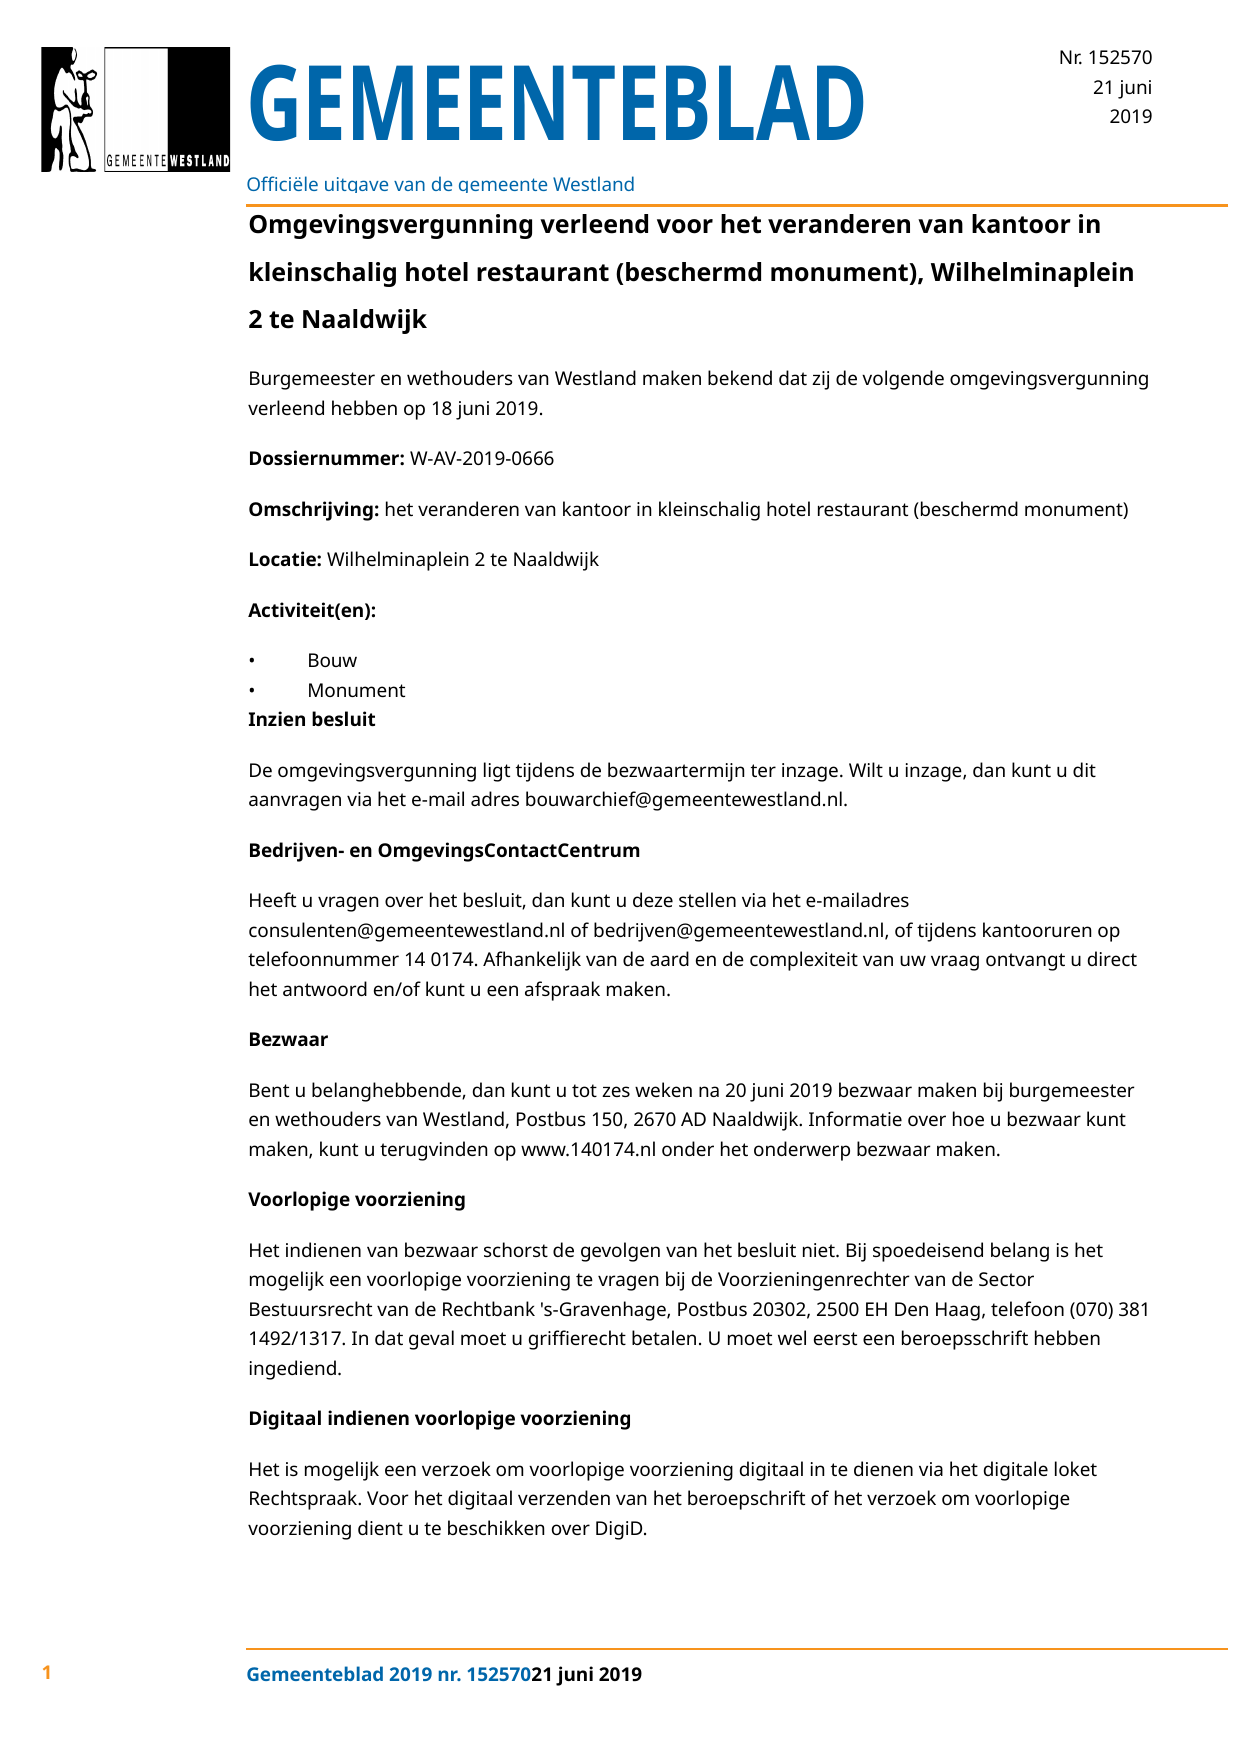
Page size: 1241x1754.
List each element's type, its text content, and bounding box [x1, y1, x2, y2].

list Bouw [248, 647, 1152, 673]
text Omschrijving: het veranderen van kantoor in kleinschalig hotel restaurant (beschermd monument) [248, 496, 1152, 522]
text Activiteit(en): [248, 597, 1152, 622]
list Monument [248, 677, 1152, 702]
text Inzien besluit [248, 706, 1152, 732]
picture [41, 47, 231, 172]
text Bent u belanghebbende, dan kunt u tot zes weken na 20 juni 2019 bezwaar maken bij burgemeester en wethouders van Westland, Postbus 150, 2670 AD Naaldwijk. Informatie over hoe u bezwaar kunt maken, kunt u terugvinden op www.140174.nl onder het onderwerp bezwaar maken. [248, 1077, 1152, 1162]
text Burgemeester en wethouders van Westland maken bekend dat zij de volgende omgevingsvergunning verleend hebben op 18 juni 2019. [248, 366, 1152, 421]
text Omgevingsvergunning verleend voor het veranderen van kantoor in kleinschalig hotel restaurant (beschermd monument), Wilhelminaplein 2 te Naaldwijk [248, 207, 1152, 336]
text Voorlopige voorziening [248, 1186, 1152, 1212]
text Het indienen van bezwaar schorst de gevolgen van het besluit niet. Bij spoedeisend belang is het mogelijk een voorlopige voorziening te vragen bij de Voorzieningenrechter van de Sector Bestuursrecht van de Rechtbank 's-Gravenhage, Postbus 20302, 2500 EH Den Haag, telefoon (070) 381 1492/1317. In dat geval moet u griffierecht betalen. U moet wel eerst een beroepsschrift hebben ingediend. [248, 1237, 1152, 1381]
text Locatie: Wilhelminaplein 2 te Naaldwijk [248, 546, 1152, 572]
text Dossiernummer: W-AV-2019-0666 [248, 446, 1152, 471]
text Bedrijven- en OmgevingsContactCentrum [248, 837, 1152, 862]
text Bezwaar [248, 1026, 1152, 1052]
text Het is mogelijk een verzoek om voorlopige voorziening digitaal in te dienen via het digitale loket Rechtspraak. Voor het digitaal verzenden van het beroepschrift of het verzoek om voorlopige voorziening dient u te beschikken over DigiD. [248, 1456, 1152, 1541]
text Digitaal indienen voorlopige voorziening [248, 1406, 1152, 1431]
text De omgevingsvergunning ligt tijdens de bezwaartermijn ter inzage. Wilt u inzage, dan kunt u dit aanvragen via het e-mail adres bouwarchief@gemeentewestland.nl. [248, 757, 1152, 812]
text Heeft u vragen over het besluit, dan kunt u deze stellen via het e-mailadres consulenten@gemeentewestland.nl of bedrijven@gemeentewestland.nl, of tijdens kantooruren op telefoonnummer 14 0174. Afhankelijk van de aard en de complexiteit van uw vraag ontvangt u direct het antwoord en/of kunt u een afspraak maken. [248, 887, 1152, 1002]
